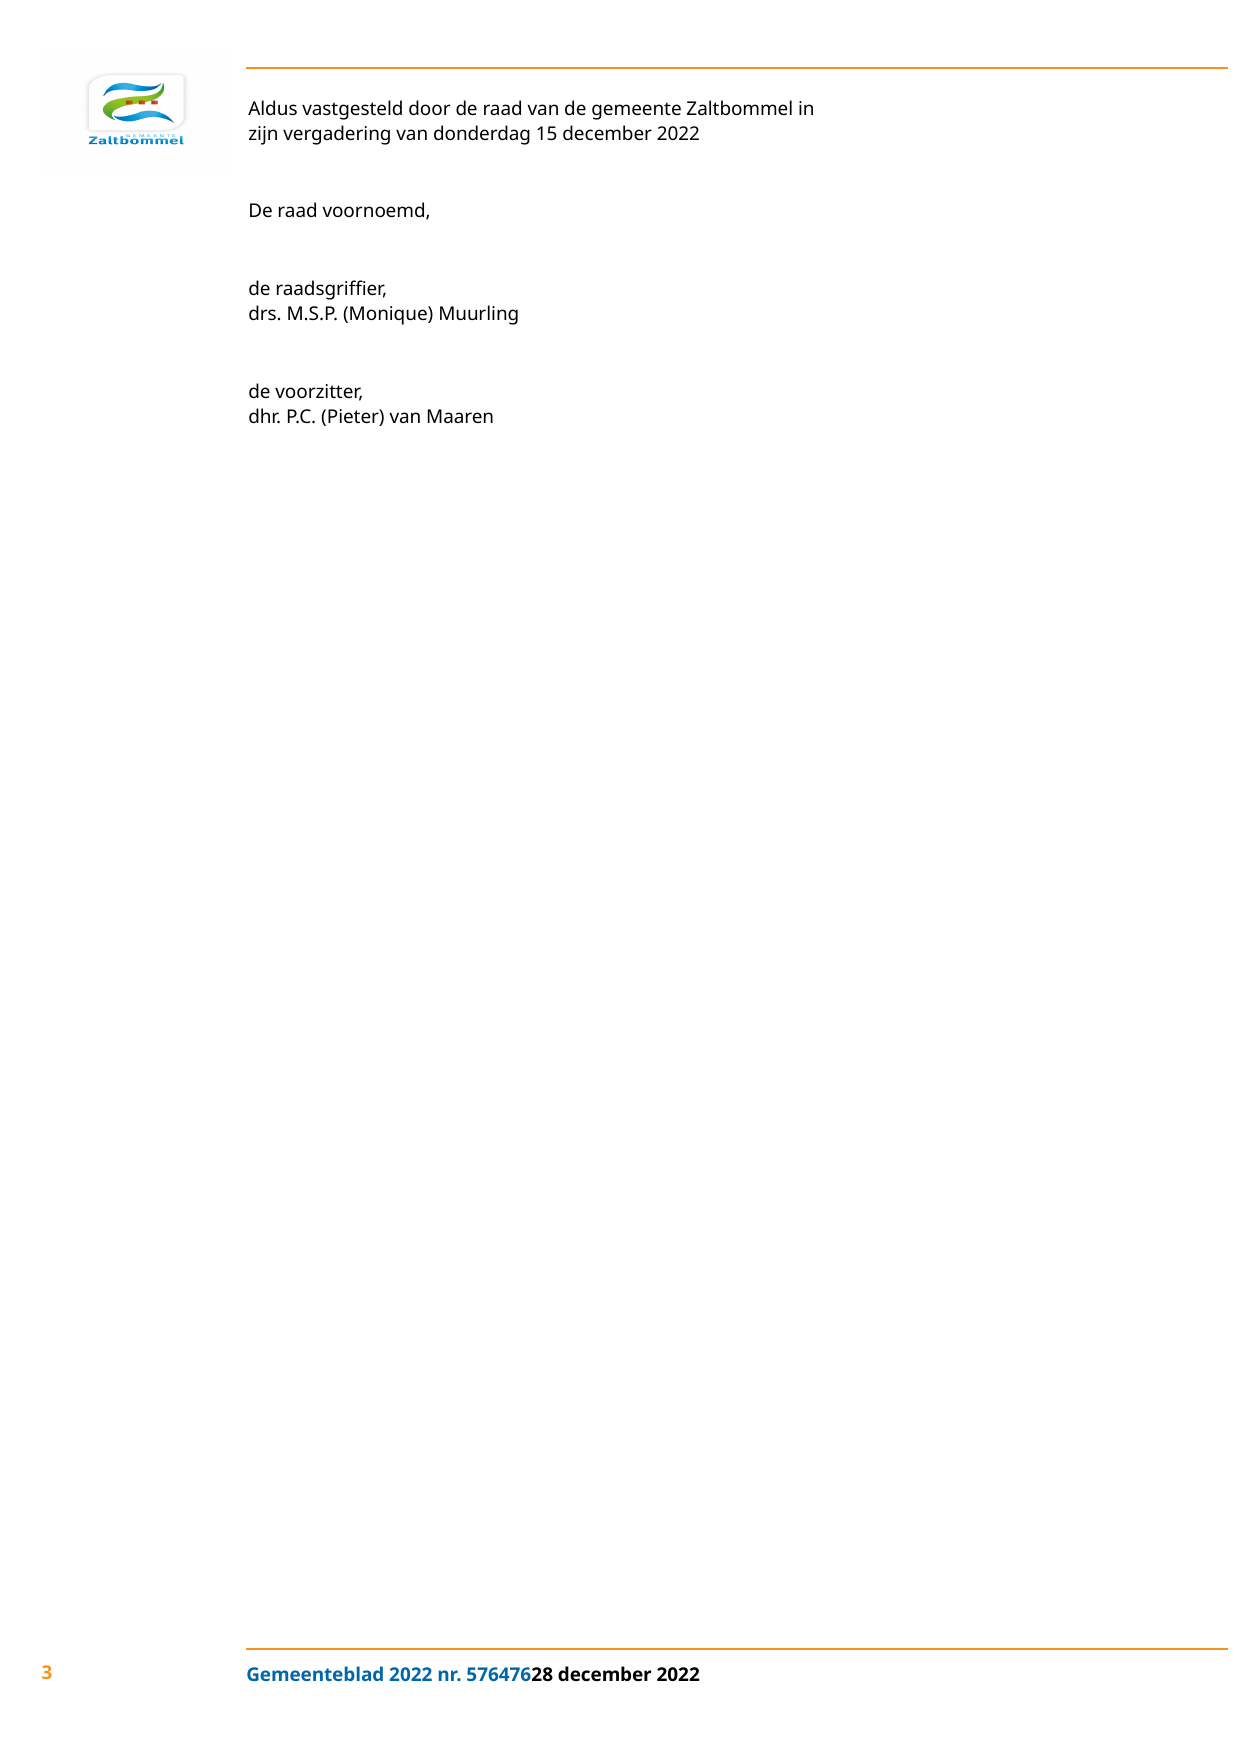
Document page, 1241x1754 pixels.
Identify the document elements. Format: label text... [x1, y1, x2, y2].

text Aldus vastgesteld door de raad van de gemeente Zaltbommel in [248, 95, 1152, 121]
text drs. M.S.P. (Monique) Muurling [248, 301, 1152, 326]
picture [41, 47, 231, 172]
text de voorzitter, [248, 378, 1152, 403]
text zijn vergadering van donderdag 15 december 2022 [248, 121, 1152, 146]
text De raad voornoemd, [248, 198, 1152, 223]
text de raadsgriffier, [248, 275, 1152, 301]
text dhr. P.C. (Pieter) van Maaren [248, 403, 1152, 429]
